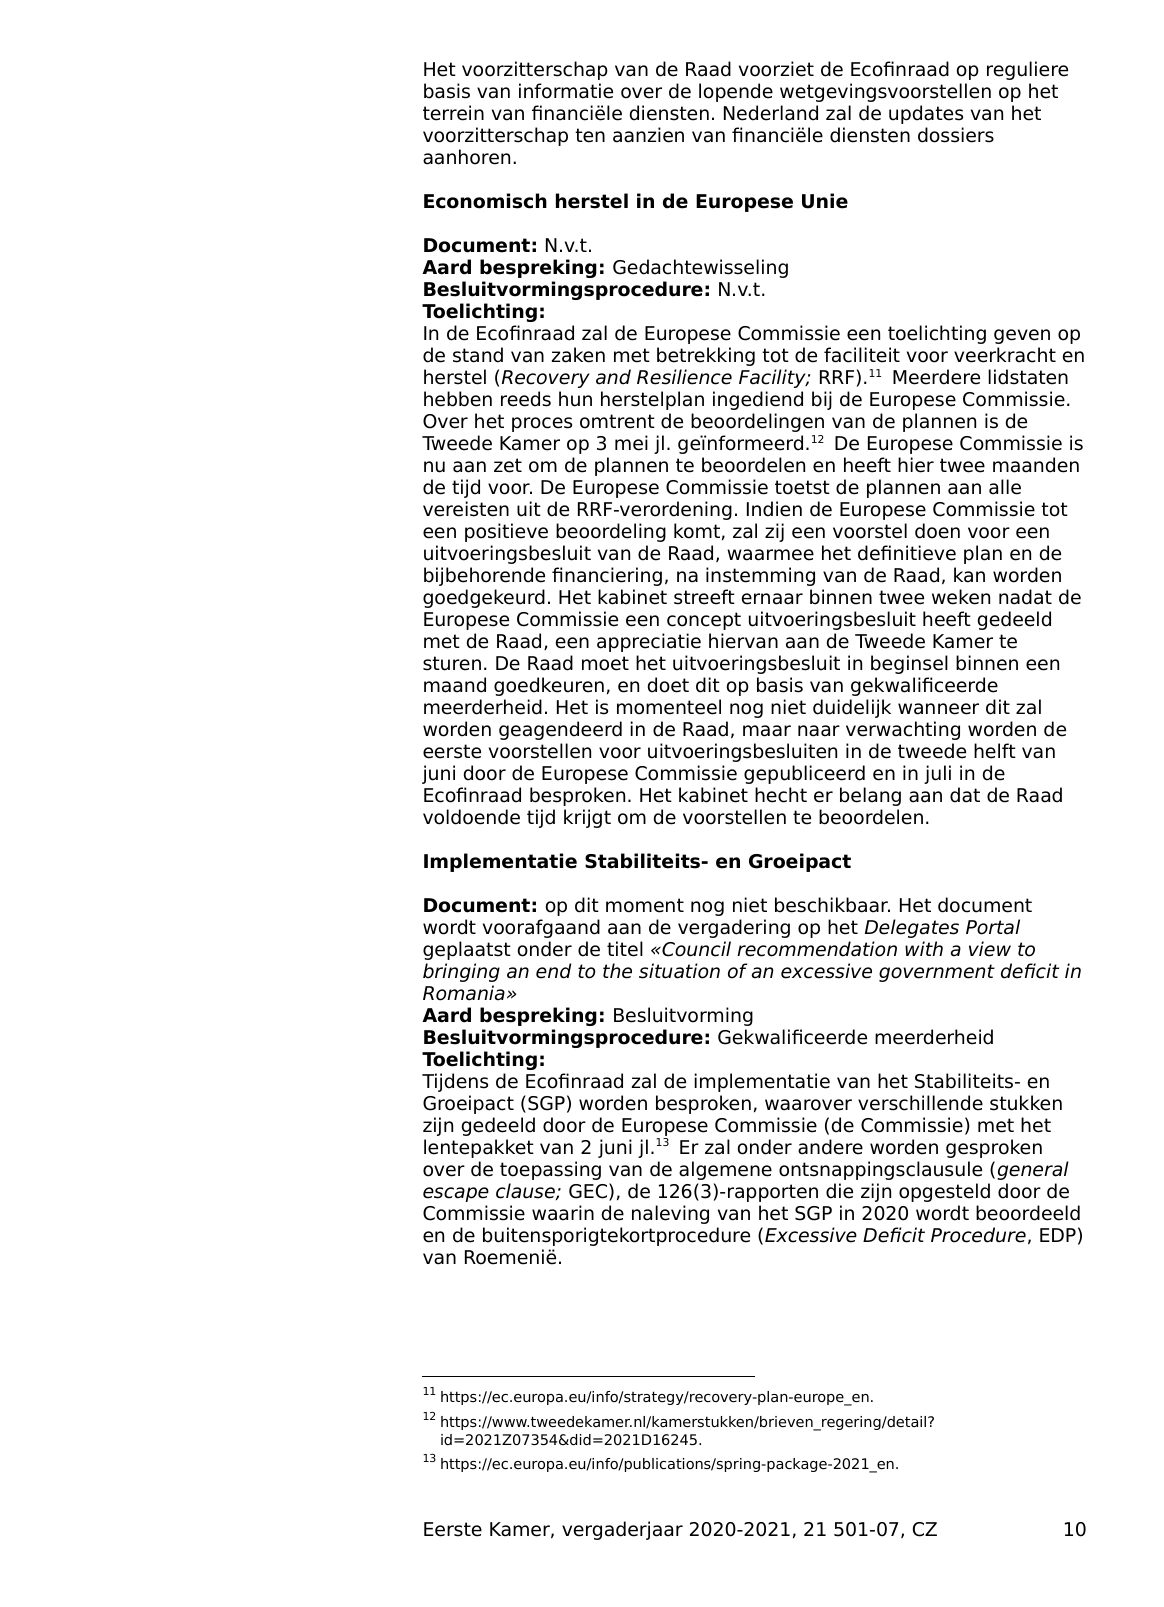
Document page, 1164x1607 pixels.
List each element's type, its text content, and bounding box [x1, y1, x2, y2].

text Document: N.v.t. [422, 235, 1087, 257]
text https://ec.europa.eu/info/publications/spring-package-2021_en. [422, 1452, 1087, 1474]
text Toelichting: [422, 301, 1087, 323]
text Tijdens de Ecofinraad zal de implementatie van het Stabiliteits- en Groeipact (SGP) worden besproken, waarover verschillende stukken zijn gedeeld door de Europese Commissie (de Commissie) met het lentepakket van 2 juni jl. Er zal onder andere worden gesproken over de toepassing van de algemene ontsnappingsclausule (general escape clause; GEC), de 126(3)-rapporten die zijn opgesteld door de Commissie waarin de naleving van het SGP in 2020 wordt beoordeeld en de buitensporigtekortprocedure (Excessive Deficit Procedure, EDP) van Roemenië. [422, 1071, 1087, 1269]
text Besluitvormingsprocedure: Gekwalificeerde meerderheid [422, 1027, 1087, 1049]
text Document: op dit moment nog niet beschikbaar. Het document wordt voorafgaand aan de vergadering op het Delegates Portal geplaatst onder de titel «Council recommendation with a view to bringing an end to the situation of an excessive government deficit in Romania» [422, 895, 1087, 1005]
subtitle Economisch herstel in de Europese Unie [422, 191, 1087, 213]
text Besluitvormingsprocedure: N.v.t. [422, 279, 1087, 301]
text Aard bespreking: Besluitvorming [422, 1005, 1087, 1027]
text Het voorzitterschap van de Raad voorziet de Ecofinraad op reguliere basis van informatie over de lopende wetgevingsvoorstellen op het terrein van financiële diensten. Nederland zal de updates van het voorzitterschap ten aanzien van financiële diensten dossiers aanhoren. [422, 59, 1087, 169]
text Toelichting: [422, 1049, 1087, 1071]
text In de Ecofinraad zal de Europese Commissie een toelichting geven op de stand van zaken met betrekking tot de faciliteit voor veerkracht en herstel (Recovery and Resilience Facility; RRF). Meerdere lidstaten hebben reeds hun herstelplan ingediend bij de Europese Commissie. Over het proces omtrent de beoordelingen van de plannen is de Tweede Kamer op 3 mei jl. geïnformeerd. De Europese Commissie is nu aan zet om de plannen te beoordelen en heeft hier twee maanden de tijd voor. De Europese Commissie toetst de plannen aan alle vereisten uit de RRF-verordening. Indien de Europese Commissie tot een positieve beoordeling komt, zal zij een voorstel doen voor een uitvoeringsbesluit van de Raad, waarmee het definitieve plan en de bijbehorende financiering, na instemming van de Raad, kan worden goedgekeurd. Het kabinet streeft ernaar binnen twee weken nadat de Europese Commissie een concept uitvoeringsbesluit heeft gedeeld met de Raad, een appreciatie hiervan aan de Tweede Kamer te sturen. De Raad moet het uitvoeringsbesluit in beginsel binnen een maand goedkeuren, en doet dit op basis van gekwalificeerde meerderheid. Het is momenteel nog niet duidelijk wanneer dit zal worden geagendeerd in de Raad, maar naar verwachting worden de eerste voorstellen voor uitvoeringsbesluiten in de tweede helft van juni door de Europese Commissie gepubliceerd en in juli in de Ecofinraad besproken. Het kabinet hecht er belang aan dat de Raad voldoende tijd krijgt om de voorstellen te beoordelen. [422, 323, 1087, 829]
text Aard bespreking: Gedachtewisseling [422, 257, 1087, 279]
text https://www.tweedekamer.nl/kamerstukken/brieven_regering/detail?id=2021Z07354&did=2021D16245. [422, 1410, 1087, 1449]
subtitle Implementatie Stabiliteits- en Groeipact [422, 851, 1087, 873]
text https://ec.europa.eu/info/strategy/recovery-plan-europe_en. [422, 1385, 1087, 1407]
